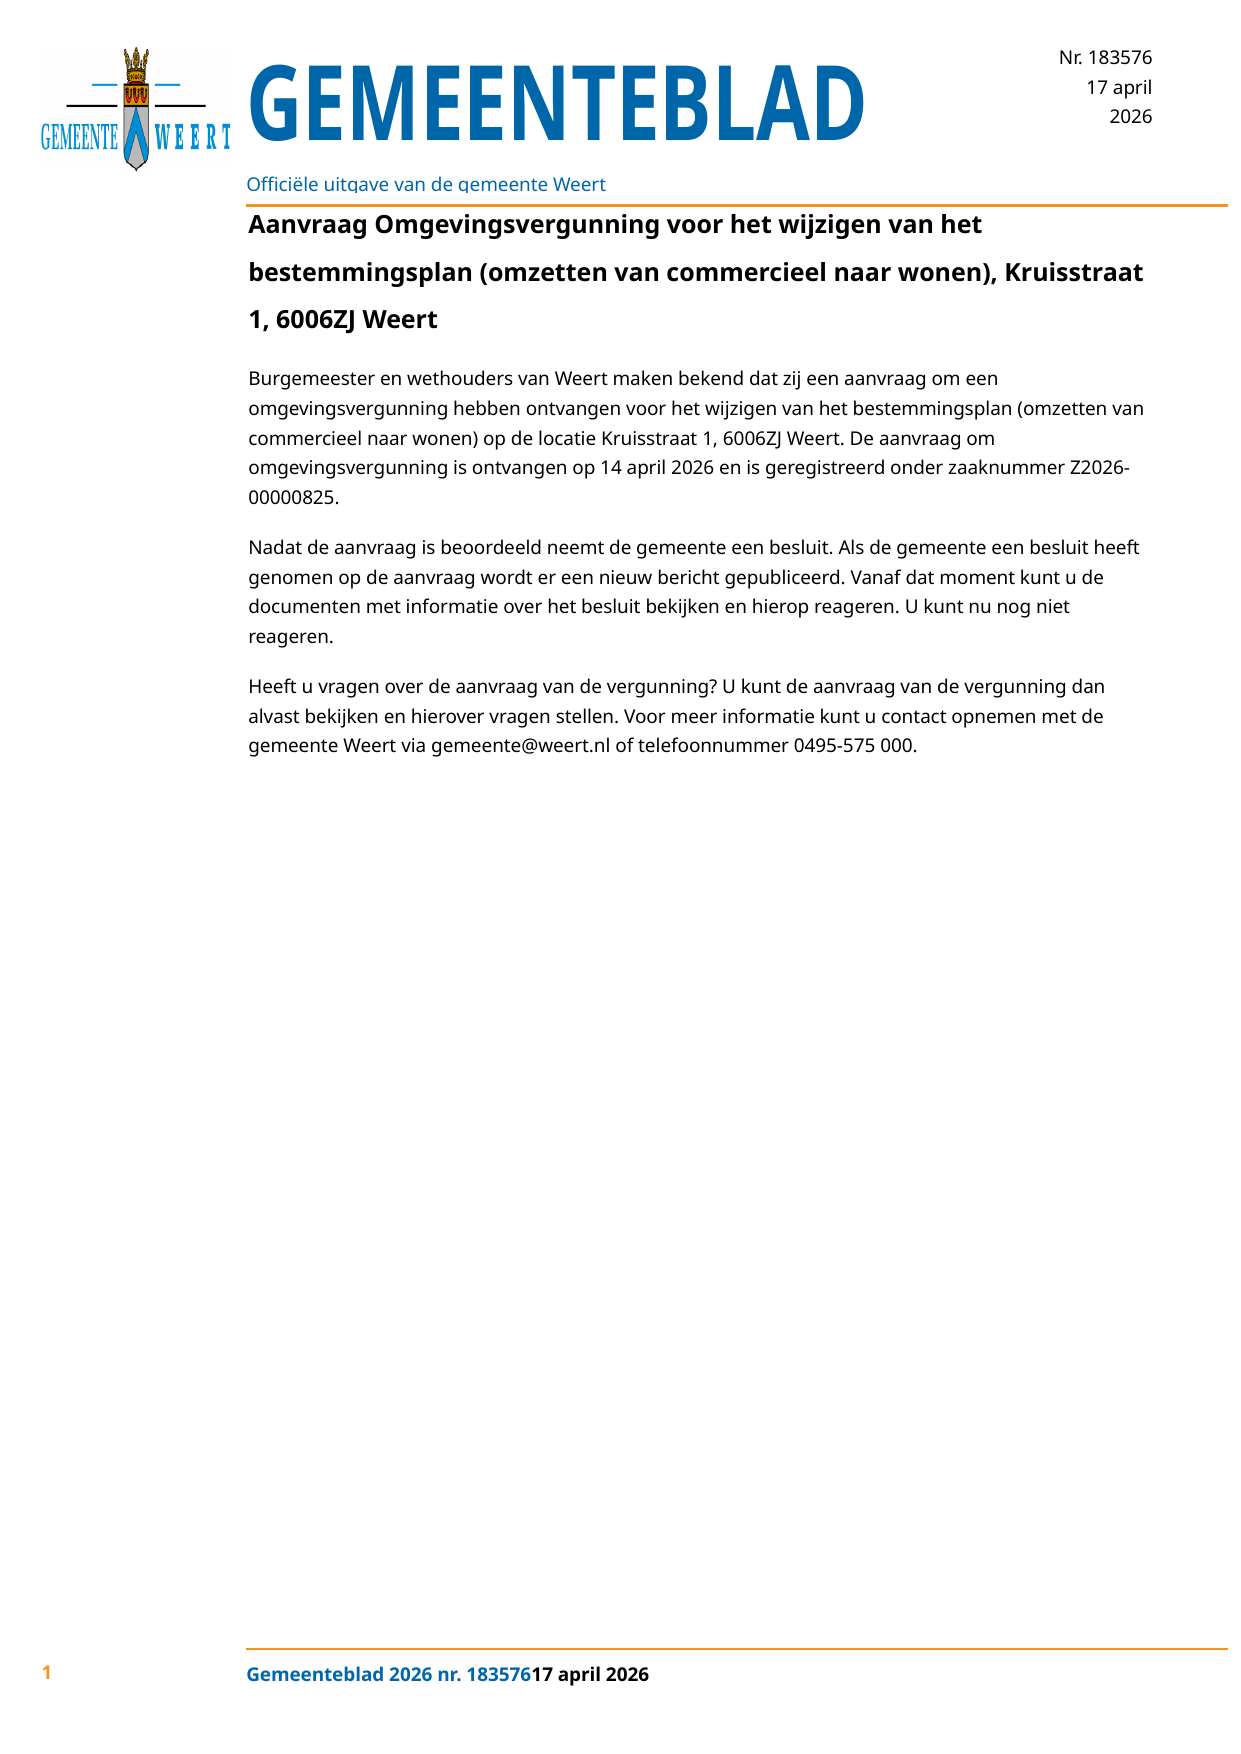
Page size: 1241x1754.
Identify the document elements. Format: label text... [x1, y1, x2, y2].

text Nadat de aanvraag is beoordeeld neemt de gemeente een besluit. Als de gemeente een besluit heeft genomen op de aanvraag wordt er een nieuw bericht gepubliceerd. Vanaf dat moment kunt u de documenten met informatie over het besluit bekijken en hierop reageren. U kunt nu nog niet reageren. [248, 534, 1152, 649]
text Burgemeester en wethouders van Weert maken bekend dat zij een aanvraag om een omgevingsvergunning hebben ontvangen voor het wijzigen van het bestemmingsplan (omzetten van commercieel naar wonen) op de locatie Kruisstraat 1, 6006ZJ Weert. De aanvraag om omgevingsvergunning is ontvangen op 14 april 2026 en is geregistreerd onder zaaknummer Z2026-00000825. [248, 366, 1152, 509]
text Aanvraag Omgevingsvergunning voor het wijzigen van het bestemmingsplan (omzetten van commercieel naar wonen), Kruisstraat 1, 6006ZJ Weert [248, 207, 1152, 336]
text Heeft u vragen over de aanvraag van de vergunning? U kunt de aanvraag van de vergunning dan alvast bekijken en hierover vragen stellen. Voor meer informatie kunt u contact opnemen met de gemeente Weert via gemeente@weert.nl of telefoonnummer 0495-575 000. [248, 673, 1152, 758]
picture [41, 47, 231, 172]
